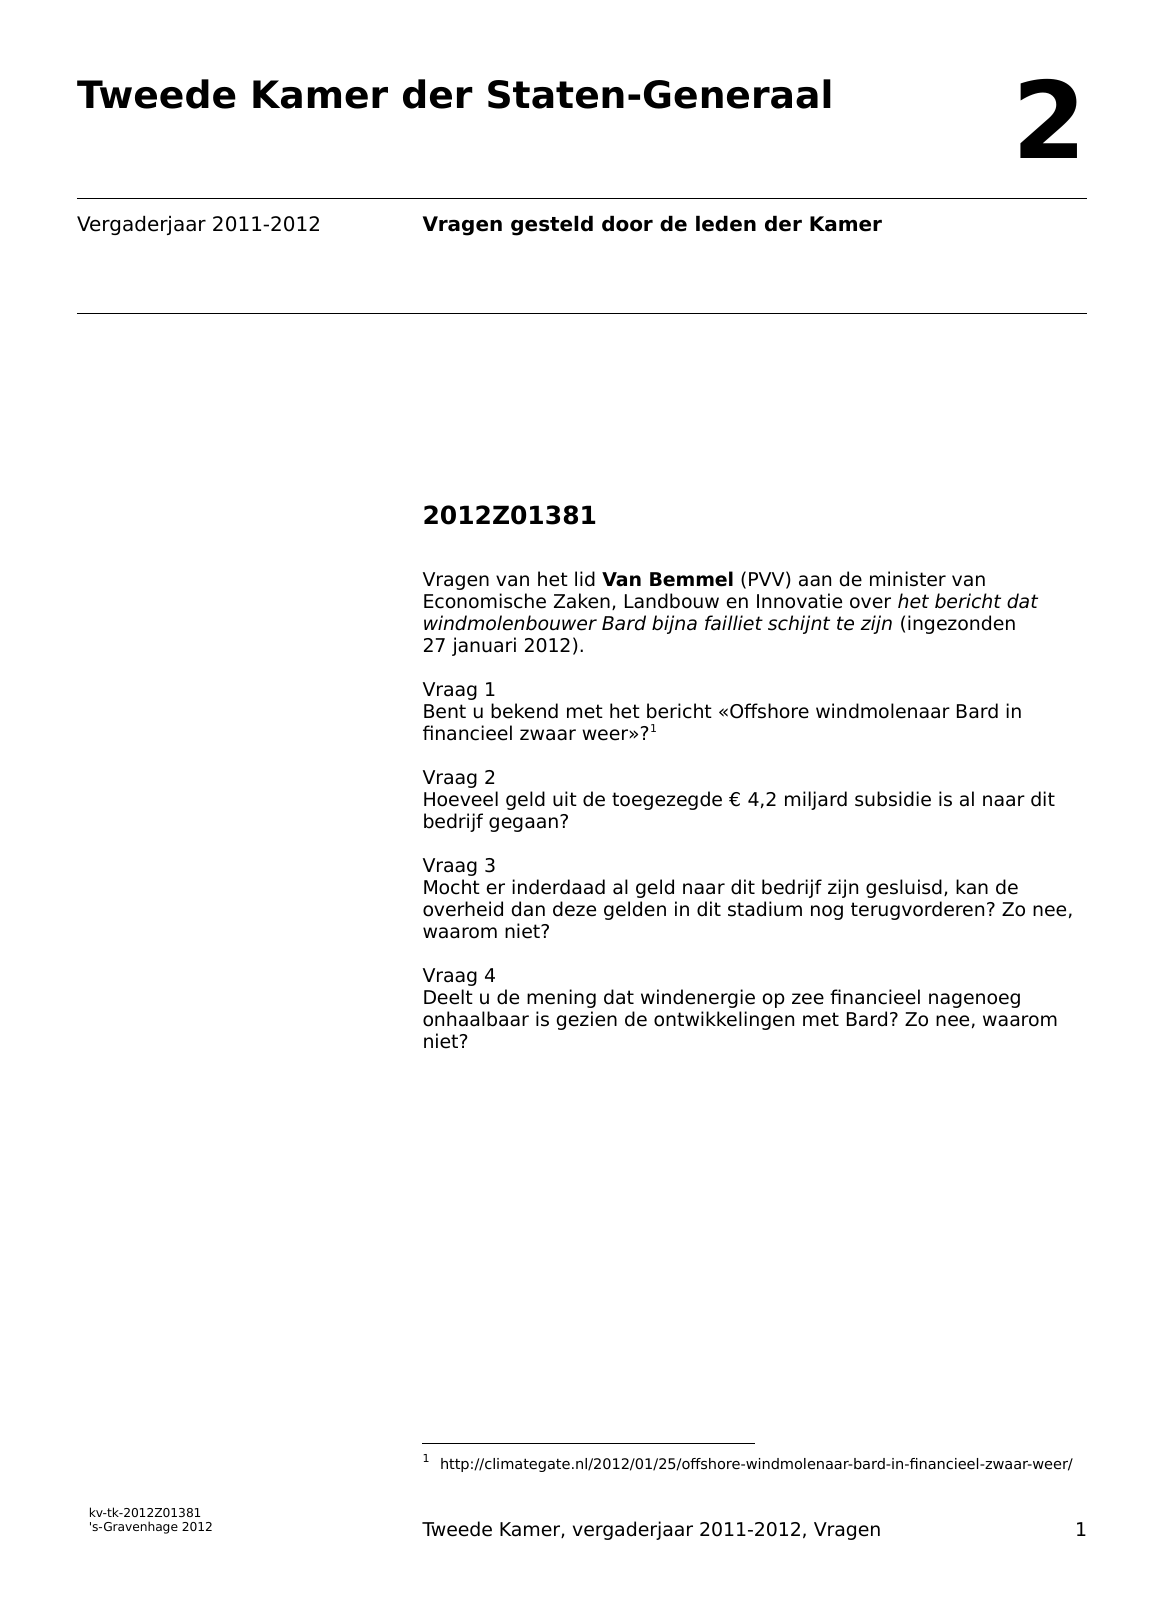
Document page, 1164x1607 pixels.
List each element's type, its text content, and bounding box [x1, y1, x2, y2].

text Hoeveel geld uit de toegezegde € 4,2 miljard subsidie is al naar dit bedrijf gegaan? [422, 789, 1087, 833]
text kv-tk-2012Z01381 [88, 1506, 323, 1520]
table_cell Vergaderjaar 2011-2012 [77, 199, 422, 313]
text Deelt u de mening dat windenergie op zee financieel nagenoeg onhaalbaar is gezien de ontwikkelingen met Bard? Zo nee, waarom niet? [422, 987, 1087, 1053]
text Vragen van het lid Van Bemmel (PVV) aan de minister van Economische Zaken, Landbouw en Innovatie over het bericht dat windmolenbouwer Bard bijna failliet schijnt te zijn (ingezonden 27 januari 2012). [422, 569, 1087, 657]
table_header 2 [886, 59, 1087, 198]
text http://climategate.nl/2012/01/25/offshore-windmolenaar-bard-in-financieel-zwaar-weer/ [422, 1452, 1087, 1474]
text 's-Gravenhage 2012 [88, 1520, 323, 1534]
text Vraag 1 [422, 679, 1087, 701]
text Mocht er inderdaad al geld naar dit bedrijf zijn gesluisd, kan de overheid dan deze gelden in dit stadium nog terugvorderen? Zo nee, waarom niet? [422, 877, 1087, 943]
text Vraag 4 [422, 965, 1087, 987]
text Bent u bekend met het bericht «Offshore windmolenaar Bard in financieel zwaar weer»? [422, 701, 1087, 745]
table_header Tweede Kamer der Staten-Generaal [77, 59, 886, 198]
text Vraag 2 [422, 767, 1087, 789]
table_cell Vragen gesteld door de leden der Kamer [422, 199, 1087, 313]
text Vraag 3 [422, 855, 1087, 877]
text 2012Z01381 [422, 501, 1087, 531]
